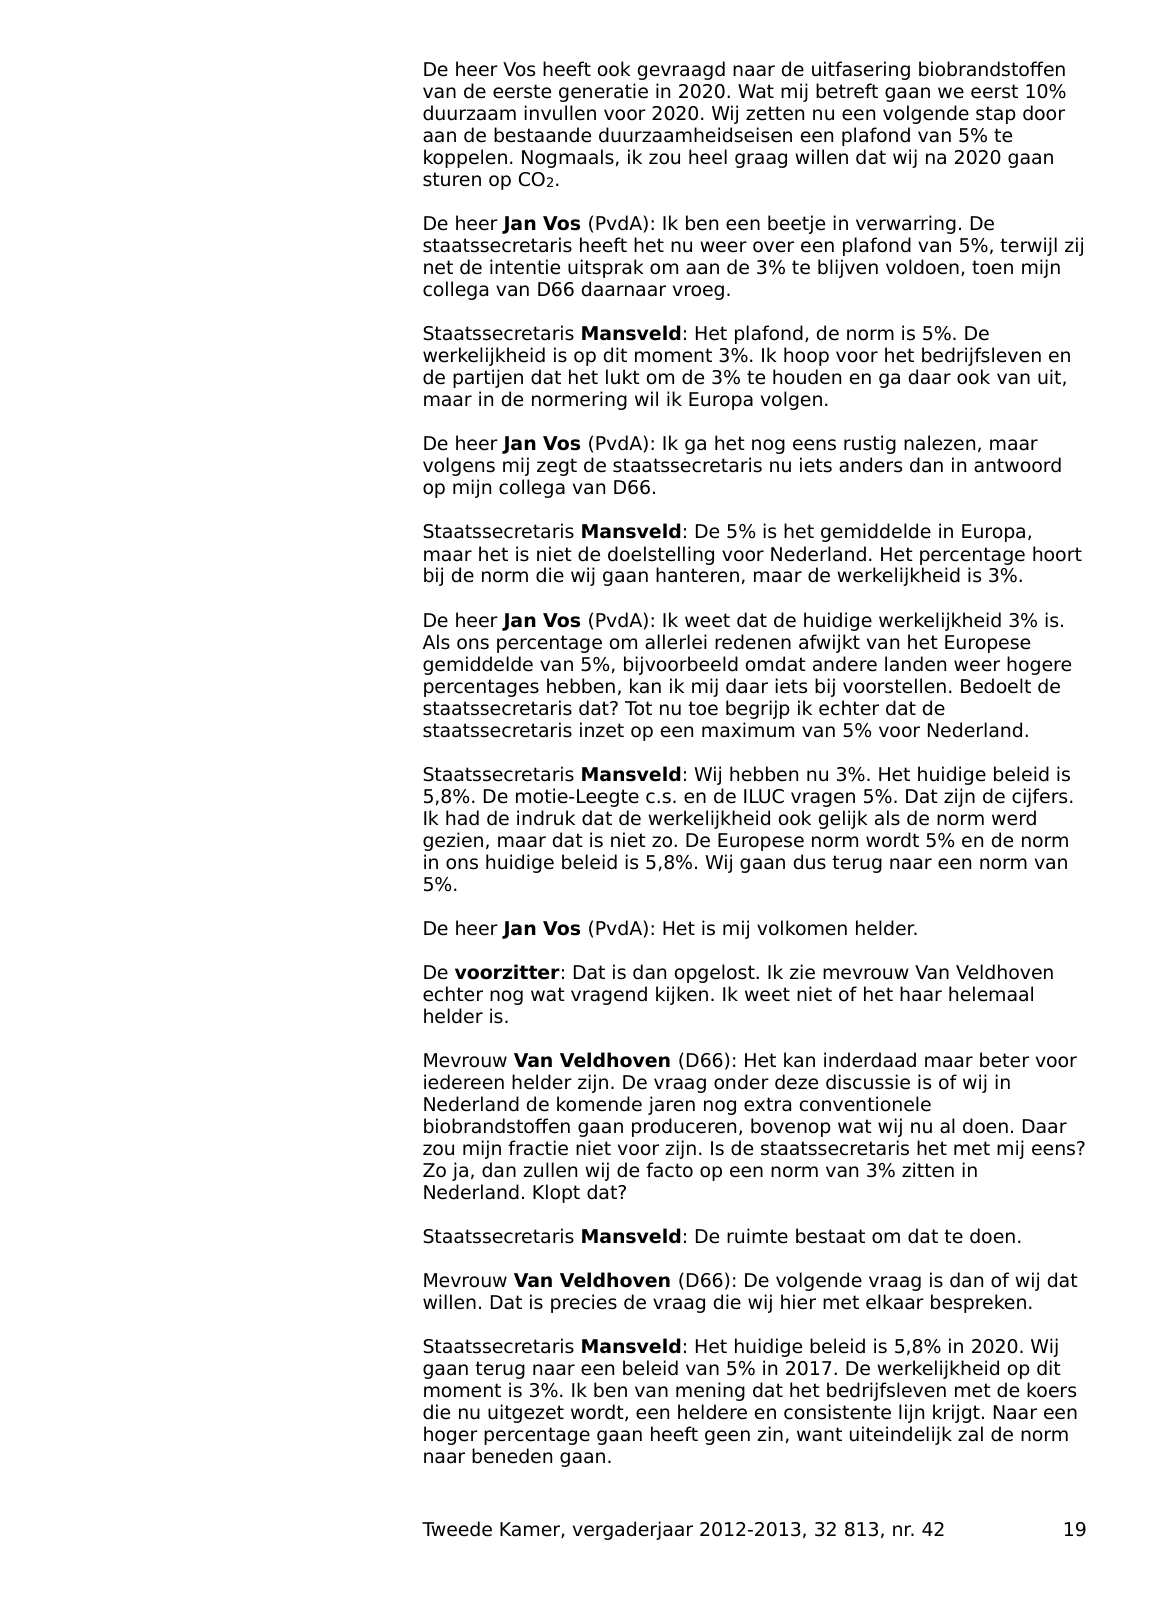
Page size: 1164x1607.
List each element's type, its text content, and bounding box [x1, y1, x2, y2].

text De heer Jan Vos (PvdA): Het is mij volkomen helder. [422, 918, 1087, 940]
text De heer Jan Vos (PvdA): Ik weet dat de huidige werkelijkheid 3% is. Als ons percentage om allerlei redenen afwijkt van het Europese gemiddelde van 5%, bijvoorbeeld omdat andere landen weer hogere percentages hebben, kan ik mij daar iets bij voorstellen. Bedoelt de staatssecretaris dat? Tot nu toe begrijp ik echter dat de staatssecretaris inzet op een maximum van 5% voor Nederland. [422, 609, 1087, 741]
text De heer Jan Vos (PvdA): Ik ben een beetje in verwarring. De staatssecretaris heeft het nu weer over een plafond van 5%, terwijl zij net de intentie uitsprak om aan de 3% te blijven voldoen, toen mijn collega van D66 daarnaar vroeg. [422, 213, 1087, 301]
text Staatssecretaris Mansveld: De 5% is het gemiddelde in Europa, maar het is niet de doelstelling voor Nederland. Het percentage hoort bij de norm die wij gaan hanteren, maar de werkelijkheid is 3%. [422, 521, 1087, 587]
text Staatssecretaris Mansveld: Wij hebben nu 3%. Het huidige beleid is 5,8%. De motie-Leegte c.s. en de ILUC vragen 5%. Dat zijn de cijfers. Ik had de indruk dat de werkelijkheid ook gelijk als de norm werd gezien, maar dat is niet zo. De Europese norm wordt 5% en de norm in ons huidige beleid is 5,8%. Wij gaan dus terug naar een norm van 5%. [422, 764, 1087, 896]
text De heer Jan Vos (PvdA): Ik ga het nog eens rustig nalezen, maar volgens mij zegt de staatssecretaris nu iets anders dan in antwoord op mijn collega van D66. [422, 433, 1087, 499]
text Mevrouw Van Veldhoven (D66): Het kan inderdaad maar beter voor iedereen helder zijn. De vraag onder deze discussie is of wij in Nederland de komende jaren nog extra conventionele biobrandstoffen gaan produceren, bovenop wat wij nu al doen. Daar zou mijn fractie niet voor zijn. Is de staatssecretaris het met mij eens? Zo ja, dan zullen wij de facto op een norm van 3% zitten in Nederland. Klopt dat? [422, 1050, 1087, 1204]
text Staatssecretaris Mansveld: De ruimte bestaat om dat te doen. [422, 1226, 1087, 1248]
text Staatssecretaris Mansveld: Het plafond, de norm is 5%. De werkelijkheid is op dit moment 3%. Ik hoop voor het bedrijfsleven en de partijen dat het lukt om de 3% te houden en ga daar ook van uit, maar in de normering wil ik Europa volgen. [422, 323, 1087, 411]
text De heer Vos heeft ook gevraagd naar de uitfasering biobrandstoffen van de eerste generatie in 2020. Wat mij betreft gaan we eerst 10% duurzaam invullen voor 2020. Wij zetten nu een volgende stap door aan de bestaande duurzaamheidseisen een plafond van 5% te koppelen. Nogmaals, ik zou heel graag willen dat wij na 2020 gaan sturen op CO2. [422, 59, 1087, 191]
text Staatssecretaris Mansveld: Het huidige beleid is 5,8% in 2020. Wij gaan terug naar een beleid van 5% in 2017. De werkelijkheid op dit moment is 3%. Ik ben van mening dat het bedrijfsleven met de koers die nu uitgezet wordt, een heldere en consistente lijn krijgt. Naar een hoger percentage gaan heeft geen zin, want uiteindelijk zal de norm naar beneden gaan. [422, 1336, 1087, 1468]
text Mevrouw Van Veldhoven (D66): De volgende vraag is dan of wij dat willen. Dat is precies de vraag die wij hier met elkaar bespreken. [422, 1270, 1087, 1314]
text De voorzitter: Dat is dan opgelost. Ik zie mevrouw Van Veldhoven echter nog wat vragend kijken. Ik weet niet of het haar helemaal helder is. [422, 962, 1087, 1028]
